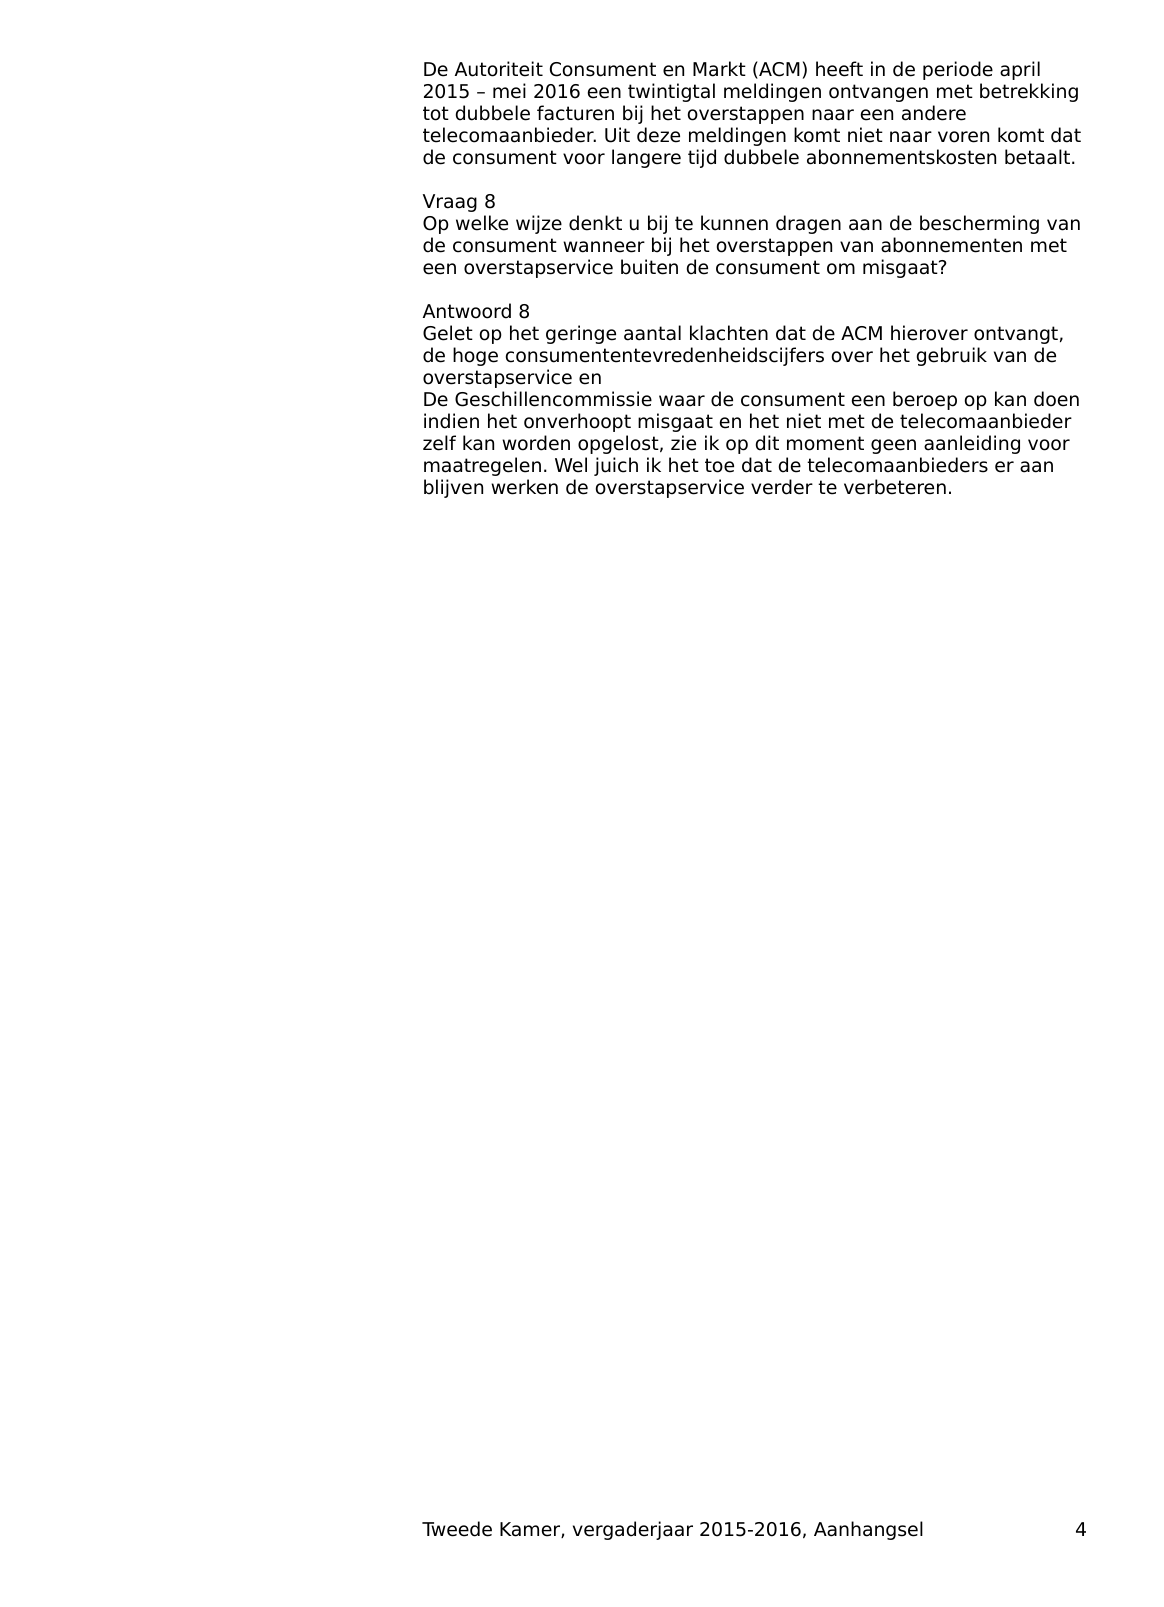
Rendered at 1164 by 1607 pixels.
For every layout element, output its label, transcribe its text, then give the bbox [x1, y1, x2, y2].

text Antwoord 8 [422, 301, 1087, 323]
text De Autoriteit Consument en Markt (ACM) heeft in de periode april 2015 – mei 2016 een twintigtal meldingen ontvangen met betrekking tot dubbele facturen bij het overstappen naar een andere telecomaanbieder. Uit deze meldingen komt niet naar voren komt dat de consument voor langere tijd dubbele abonnementskosten betaalt. [422, 59, 1087, 169]
text De Geschillencommissie waar de consument een beroep op kan doen indien het onverhoopt misgaat en het niet met de telecomaanbieder zelf kan worden opgelost, zie ik op dit moment geen aanleiding voor maatregelen. Wel juich ik het toe dat de telecomaanbieders er aan blijven werken de overstapservice verder te verbeteren. [422, 389, 1087, 499]
text Op welke wijze denkt u bij te kunnen dragen aan de bescherming van de consument wanneer bij het overstappen van abonnementen met een overstapservice buiten de consument om misgaat? [422, 213, 1087, 279]
text Gelet op het geringe aantal klachten dat de ACM hierover ontvangt, de hoge consumententevredenheidscijfers over het gebruik van de overstapservice en [422, 323, 1087, 389]
text Vraag 8 [422, 191, 1087, 213]
